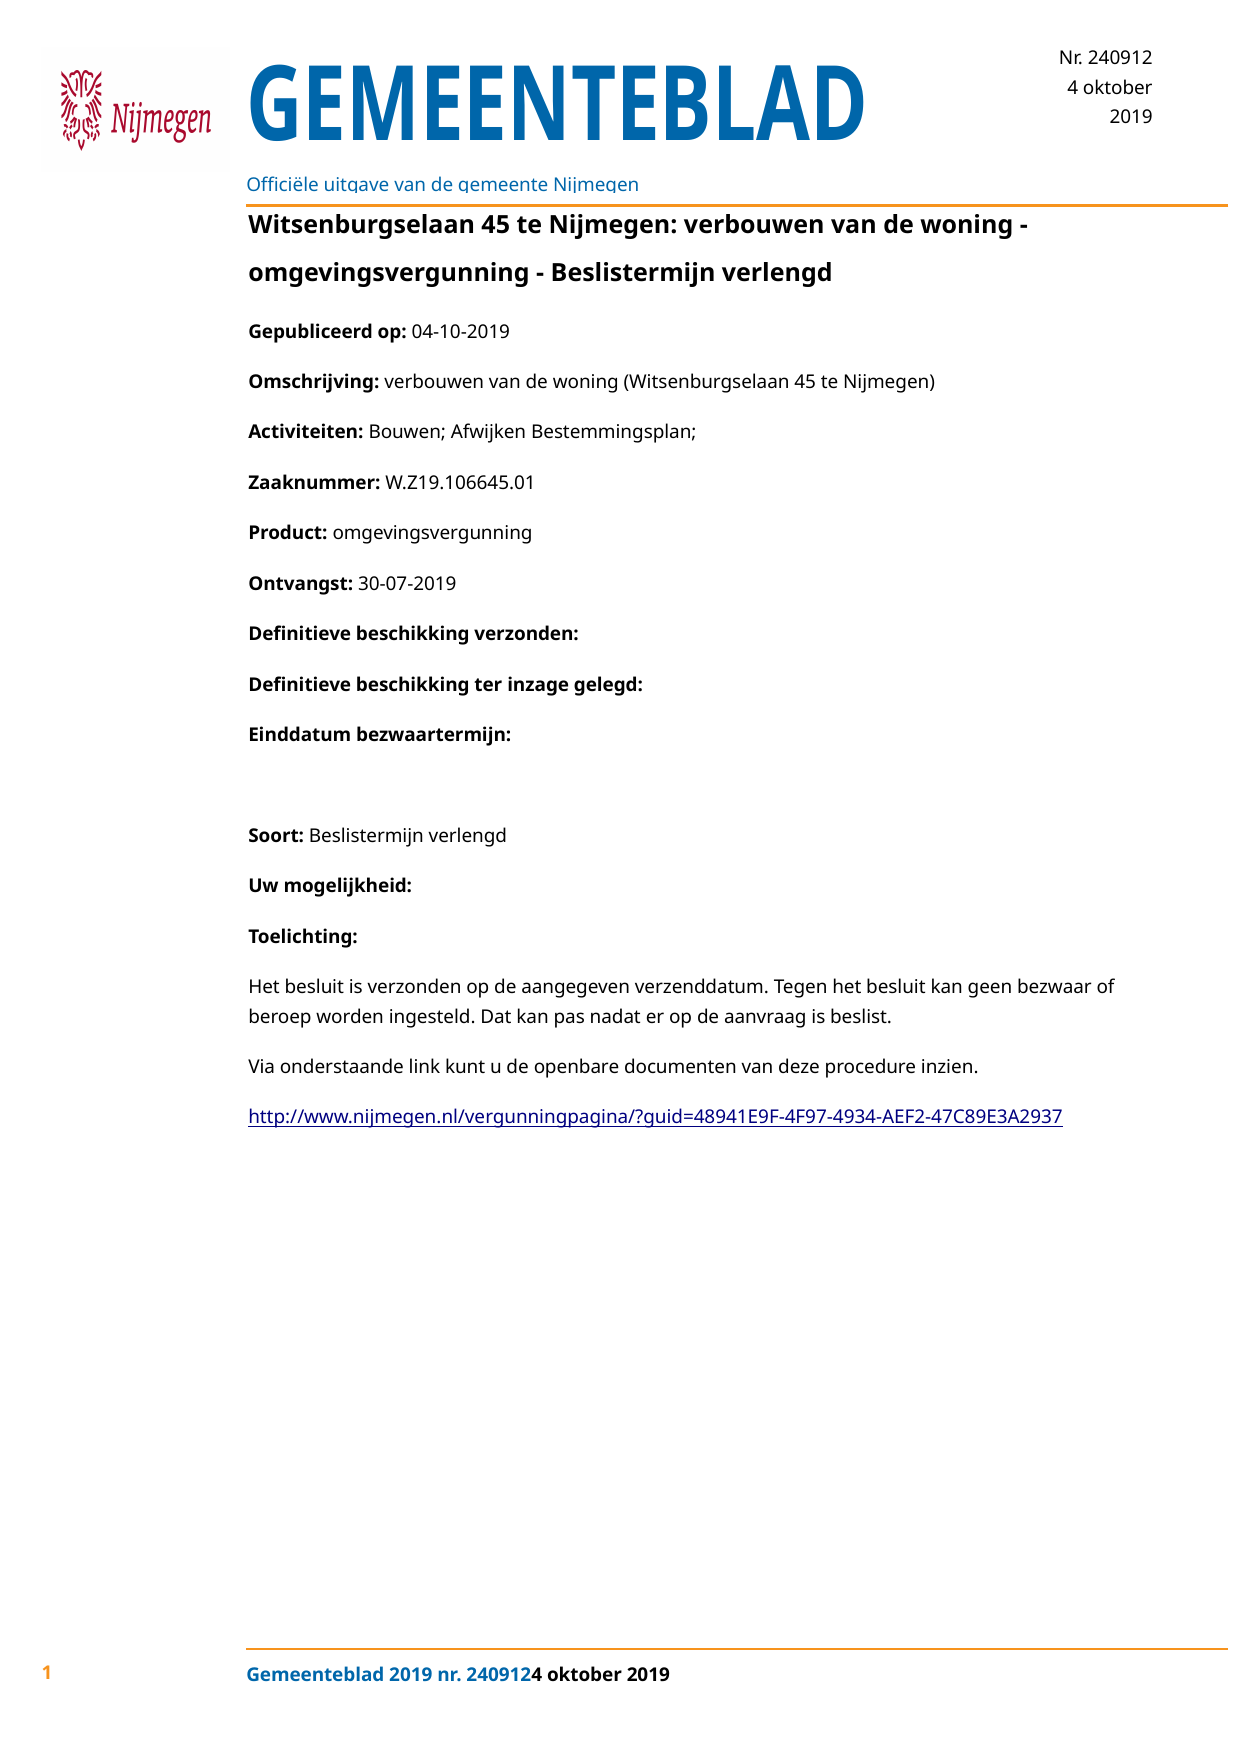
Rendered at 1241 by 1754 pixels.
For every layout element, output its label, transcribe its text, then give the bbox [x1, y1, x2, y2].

picture [41, 47, 231, 172]
text Soort: Beslistermijn verlengd [248, 822, 1152, 848]
text Toelichting: [248, 923, 1152, 949]
text Ontvangst: 30-07-2019 [248, 570, 1152, 596]
text Omschrijving: verbouwen van de woning (Witsenburgselaan 45 te Nijmegen) [248, 368, 1152, 394]
text Het besluit is verzonden op de aangegeven verzenddatum. Tegen het besluit kan geen bezwaar of beroep worden ingesteld. Dat kan pas nadat er op de aanvraag is beslist. [248, 973, 1152, 1029]
text Einddatum bezwaartermijn: [248, 721, 1152, 747]
text Gepubliceerd op: 04-10-2019 [248, 318, 1152, 344]
text Definitieve beschikking verzonden: [248, 620, 1152, 646]
text Uw mogelijkheid: [248, 872, 1152, 898]
text Witsenburgselaan 45 te Nijmegen: verbouwen van de woning - omgevingsvergunning - Beslistermijn verlengd [248, 207, 1152, 288]
text Definitieve beschikking ter inzage gelegd: [248, 671, 1152, 697]
text Activiteiten: Bouwen; Afwijken Bestemmingsplan; [248, 419, 1152, 444]
text Product: omgevingsvergunning [248, 519, 1152, 545]
text Via onderstaande link kunt u de openbare documenten van deze procedure inzien. [248, 1053, 1152, 1079]
text http://www.nijmegen.nl/vergunningpagina/?guid=48941E9F-4F97-4934-AEF2-47C89E3A2937 [248, 1104, 1152, 1129]
text Zaaknummer: W.Z19.106645.01 [248, 469, 1152, 495]
